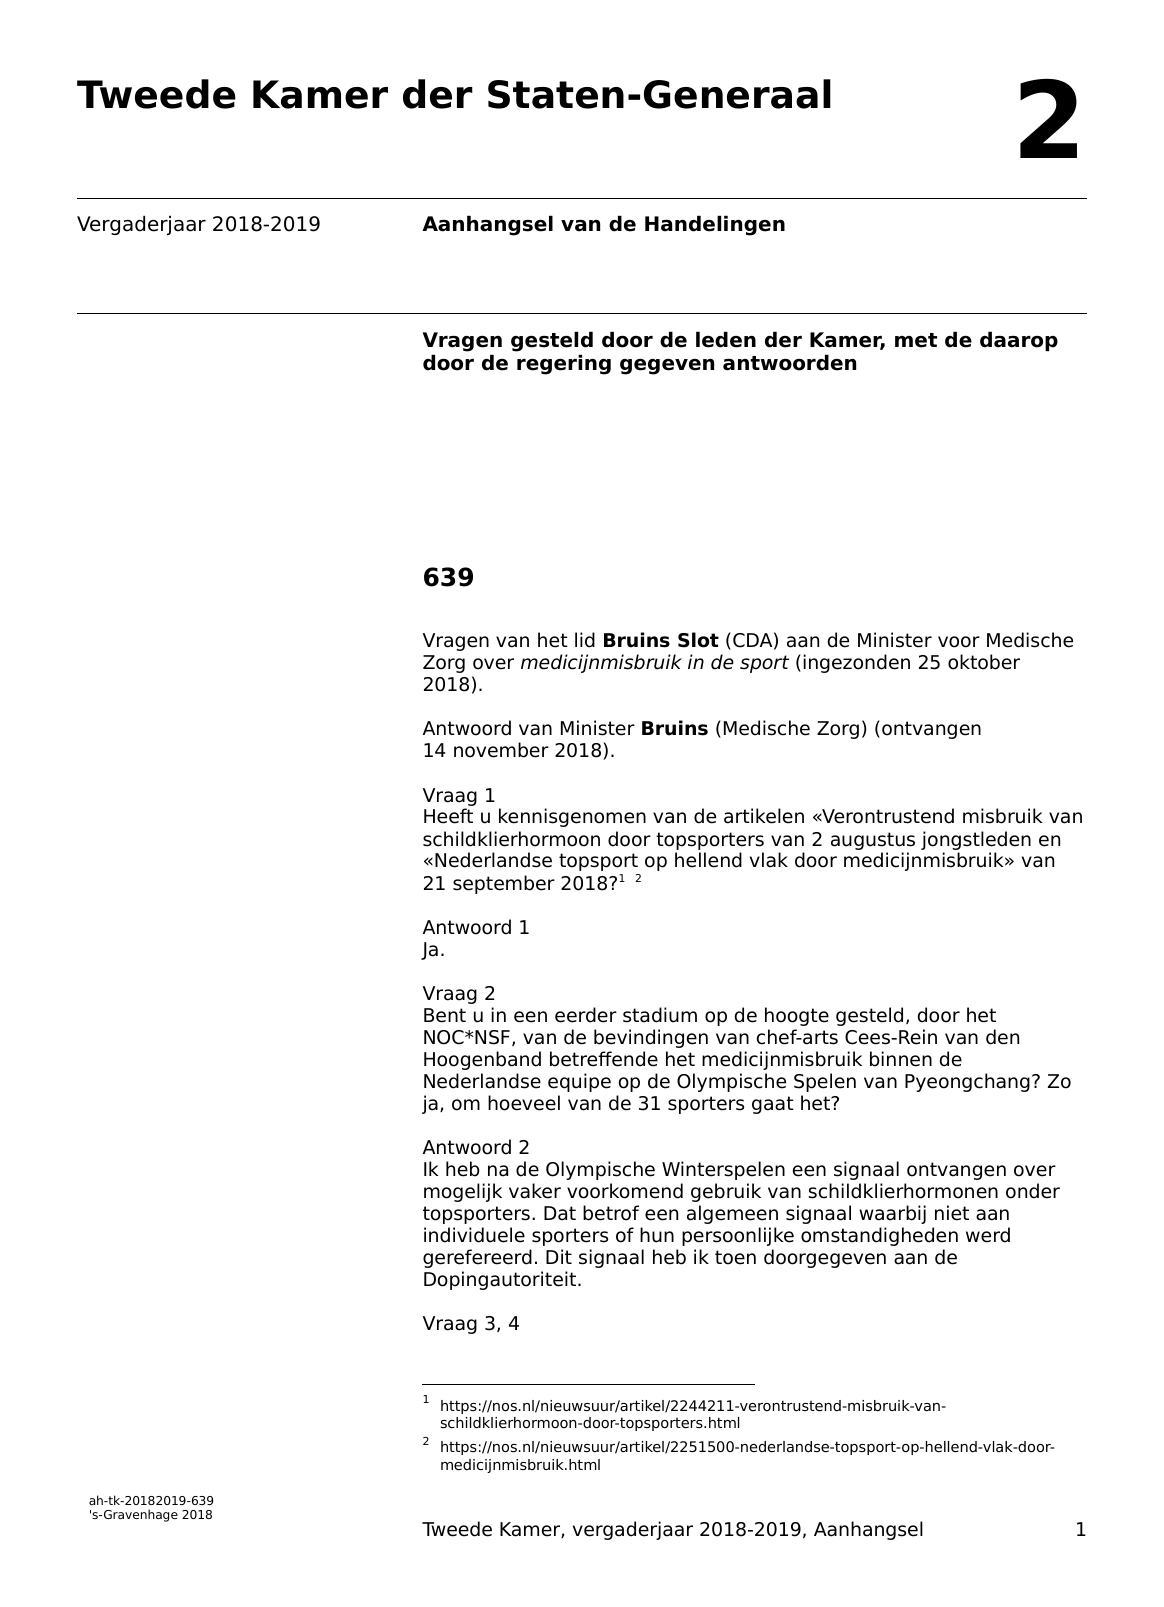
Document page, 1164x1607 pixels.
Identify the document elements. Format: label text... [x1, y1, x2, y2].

table_cell [77, 314, 422, 375]
text Vraag 3, 4 [422, 1313, 1087, 1335]
text Vraag 1 [422, 784, 1087, 806]
table_header Tweede Kamer der Staten-Generaal [77, 59, 886, 198]
text 639 [422, 563, 1087, 592]
text Ja. [422, 938, 1087, 961]
text 's-Gravenhage 2018 [88, 1508, 323, 1522]
text ah-tk-20182019-639 [88, 1494, 323, 1508]
text Ik heb na de Olympische Winterspelen een signaal ontvangen over mogelijk vaker voorkomend gebruik van schildklierhormonen onder topsporters. Dat betrof een algemeen signaal waarbij niet aan individuele sporters of hun persoonlijke omstandigheden werd gerefereerd. Dit signaal heb ik toen doorgegeven aan de Dopingautoriteit. [422, 1159, 1087, 1291]
text Antwoord van Minister Bruins (Medische Zorg) (ontvangen 14 november 2018). [422, 718, 1087, 762]
table_header 2 [886, 59, 1087, 198]
text Vraag 2 [422, 983, 1087, 1005]
text Vragen van het lid Bruins Slot (CDA) aan de Minister voor Medische Zorg over medicijnmisbruik in de sport (ingezonden 25 oktober 2018). [422, 630, 1087, 696]
text Antwoord 2 [422, 1137, 1087, 1159]
text https://nos.nl/nieuwsuur/artikel/2251500-nederlandse-topsport-op-hellend-vlak-door-medicijnmisbruik.html [422, 1435, 1087, 1474]
text Heeft u kennisgenomen van de artikelen «Verontrustend misbruik van schildklierhormoon door topsporters van 2 augustus jongstleden en «Nederlandse topsport op hellend vlak door medicijnmisbruik» van 21 september 2018? [422, 806, 1087, 894]
table_cell Vragen gesteld door de leden der Kamer, met de daarop door de regering gegeven antwoorden [422, 314, 1087, 375]
text Bent u in een eerder stadium op de hoogte gesteld, door het NOC*NSF, van de bevindingen van chef-arts Cees-Rein van den Hoogenband betreffende het medicijnmisbruik binnen de Nederlandse equipe op de Olympische Spelen van Pyeongchang? Zo ja, om hoeveel van de 31 sporters gaat het? [422, 1005, 1087, 1114]
text https://nos.nl/nieuwsuur/artikel/2244211-verontrustend-misbruik-van-schildklierhormoon-door-topsporters.html [422, 1393, 1087, 1432]
table_cell Vergaderjaar 2018-2019 [77, 199, 422, 313]
text Antwoord 1 [422, 917, 1087, 938]
table_cell Aanhangsel van de Handelingen [422, 199, 1087, 313]
